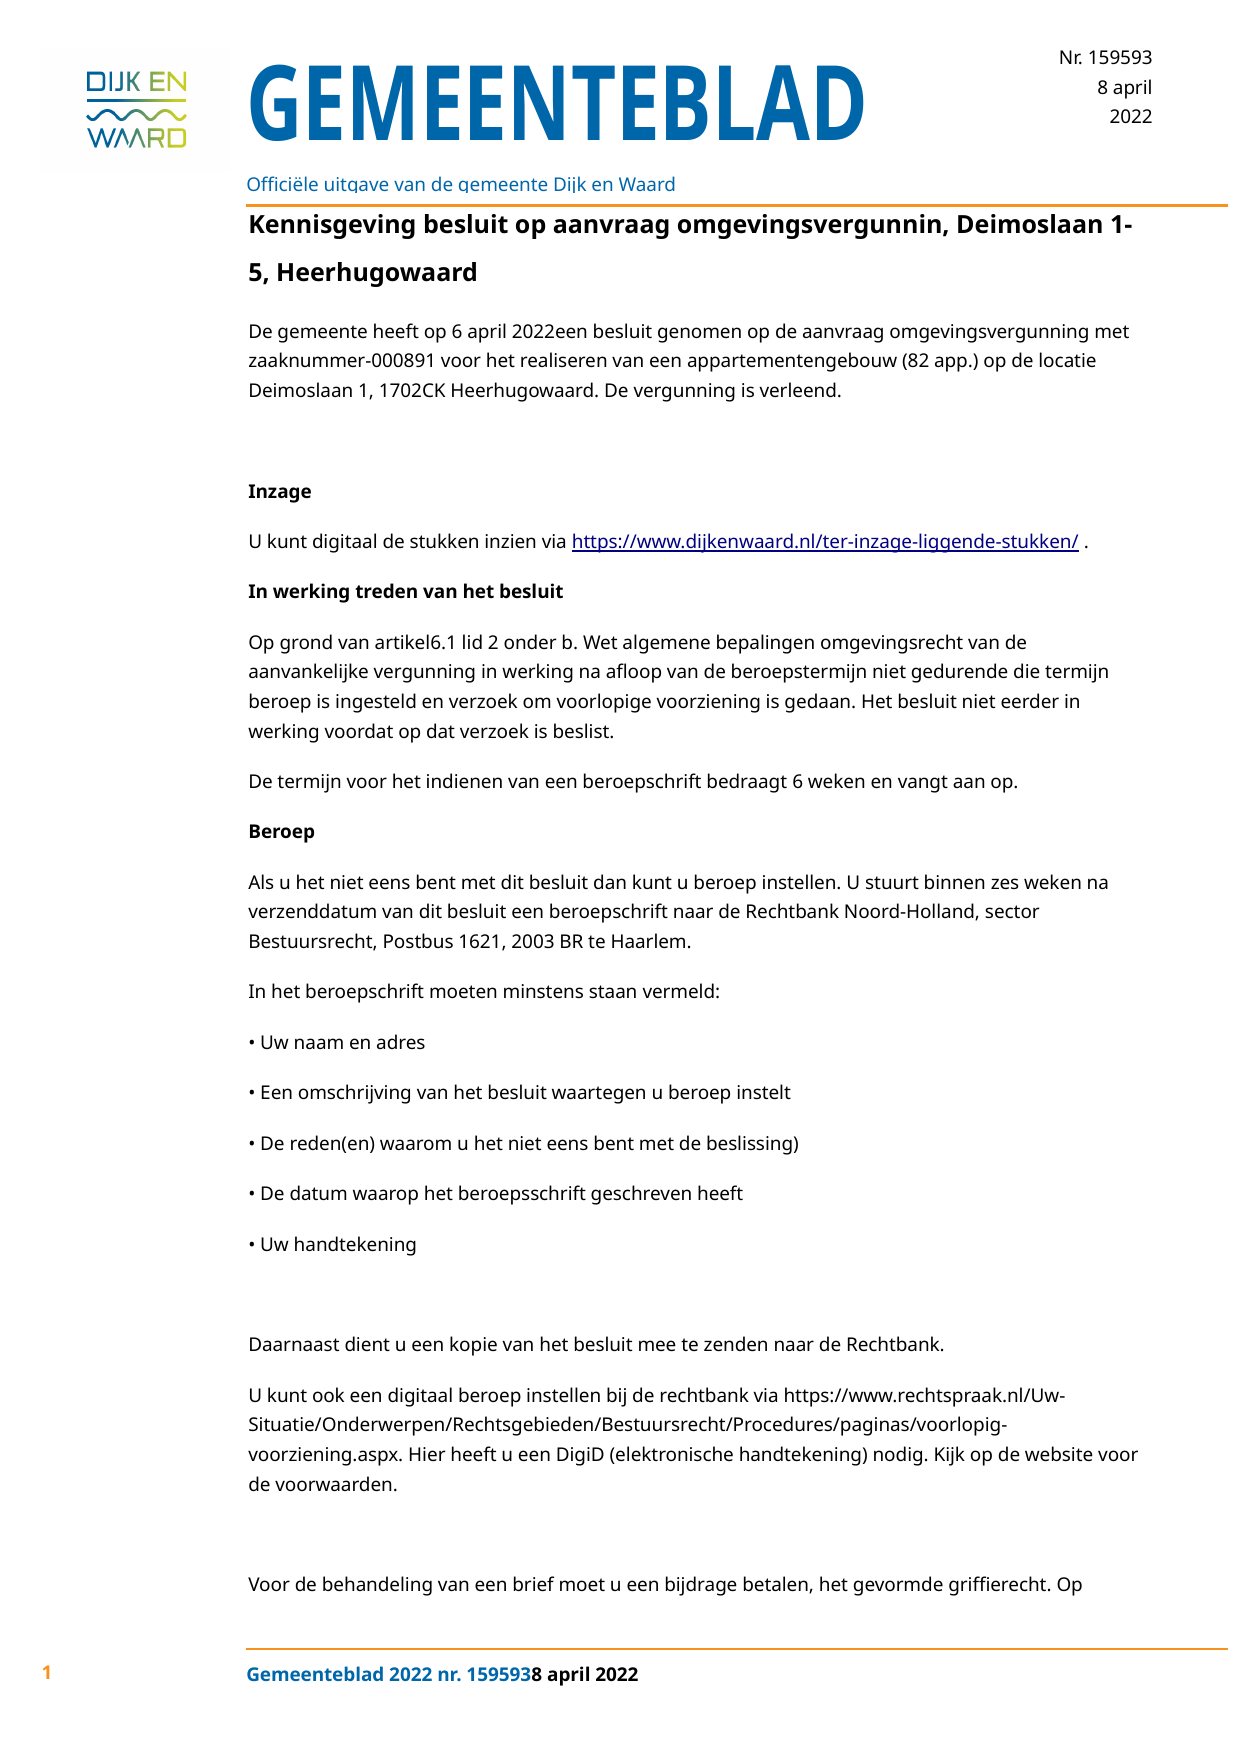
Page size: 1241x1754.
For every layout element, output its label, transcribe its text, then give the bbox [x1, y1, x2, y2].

text Beroep [248, 819, 1152, 844]
text • De reden(en) waarom u het niet eens bent met de beslissing) [248, 1130, 1152, 1156]
text De termijn voor het indienen van een beroepschrift bedraagt ​​6 weken en vangt aan op. [248, 768, 1152, 794]
text • De datum waarop het beroepsschrift geschreven heeft [248, 1180, 1152, 1206]
text • Uw naam en adres [248, 1029, 1152, 1055]
text Daarnaast dient u een kopie van het besluit mee te zenden naar de Rechtbank. [248, 1332, 1152, 1357]
picture [41, 47, 231, 172]
text Voor de behandeling van een brief moet u een bijdrage betalen, het gevormde griffierecht. Op [248, 1572, 1152, 1597]
text In werking treden van het besluit [248, 579, 1152, 604]
text Kennisgeving besluit op aanvraag omgevingsvergunnin, Deimoslaan 1-5, Heerhugowaard [248, 207, 1152, 288]
text Inzage [248, 478, 1152, 504]
text U kunt ook een digitaal beroep instellen bij de rechtbank via https://www.rechtspraak.nl/Uw-Situatie/Onderwerpen/Rechtsgebieden/Bestuursrecht/Procedures/paginas/voorlopig-voorziening.aspx. Hier heeft u een DigiD (elektronische handtekening) nodig. Kijk op de website voor de voorwaarden. [248, 1382, 1152, 1497]
text De gemeente heeft op 6 april 2022een besluit genomen op de aanvraag omgevingsvergunning met zaaknummer-000891 voor het realiseren van een appartementengebouw (82 app.) op de locatie Deimoslaan 1, 1702CK Heerhugowaard. De vergunning is verleend. [248, 318, 1152, 403]
text U kunt digitaal de stukken inzien via https://www.dijkenwaard.nl/ter-inzage-liggende-stukken/ . [248, 528, 1152, 554]
text • Uw handtekening [248, 1231, 1152, 1257]
text • Een omschrijving van het besluit waartegen u beroep instelt [248, 1079, 1152, 1105]
text In het beroepschrift moeten minstens staan ​​vermeld: [248, 979, 1152, 1004]
text Als u het niet eens bent met dit besluit dan kunt u beroep instellen. U stuurt binnen zes weken na verzenddatum van dit besluit een beroepschrift naar de Rechtbank Noord-Holland, sector Bestuursrecht, Postbus 1621, 2003 BR te Haarlem. [248, 869, 1152, 954]
text Op grond van artikel6.1 lid 2 onder b. Wet algemene bepalingen omgevingsrecht van de aanvankelijke vergunning in werking na afloop van de beroepstermijn niet gedurende die termijn beroep is ingesteld en verzoek om voorlopige voorziening is gedaan. Het besluit niet eerder in werking voordat op dat verzoek is beslist. [248, 629, 1152, 744]
